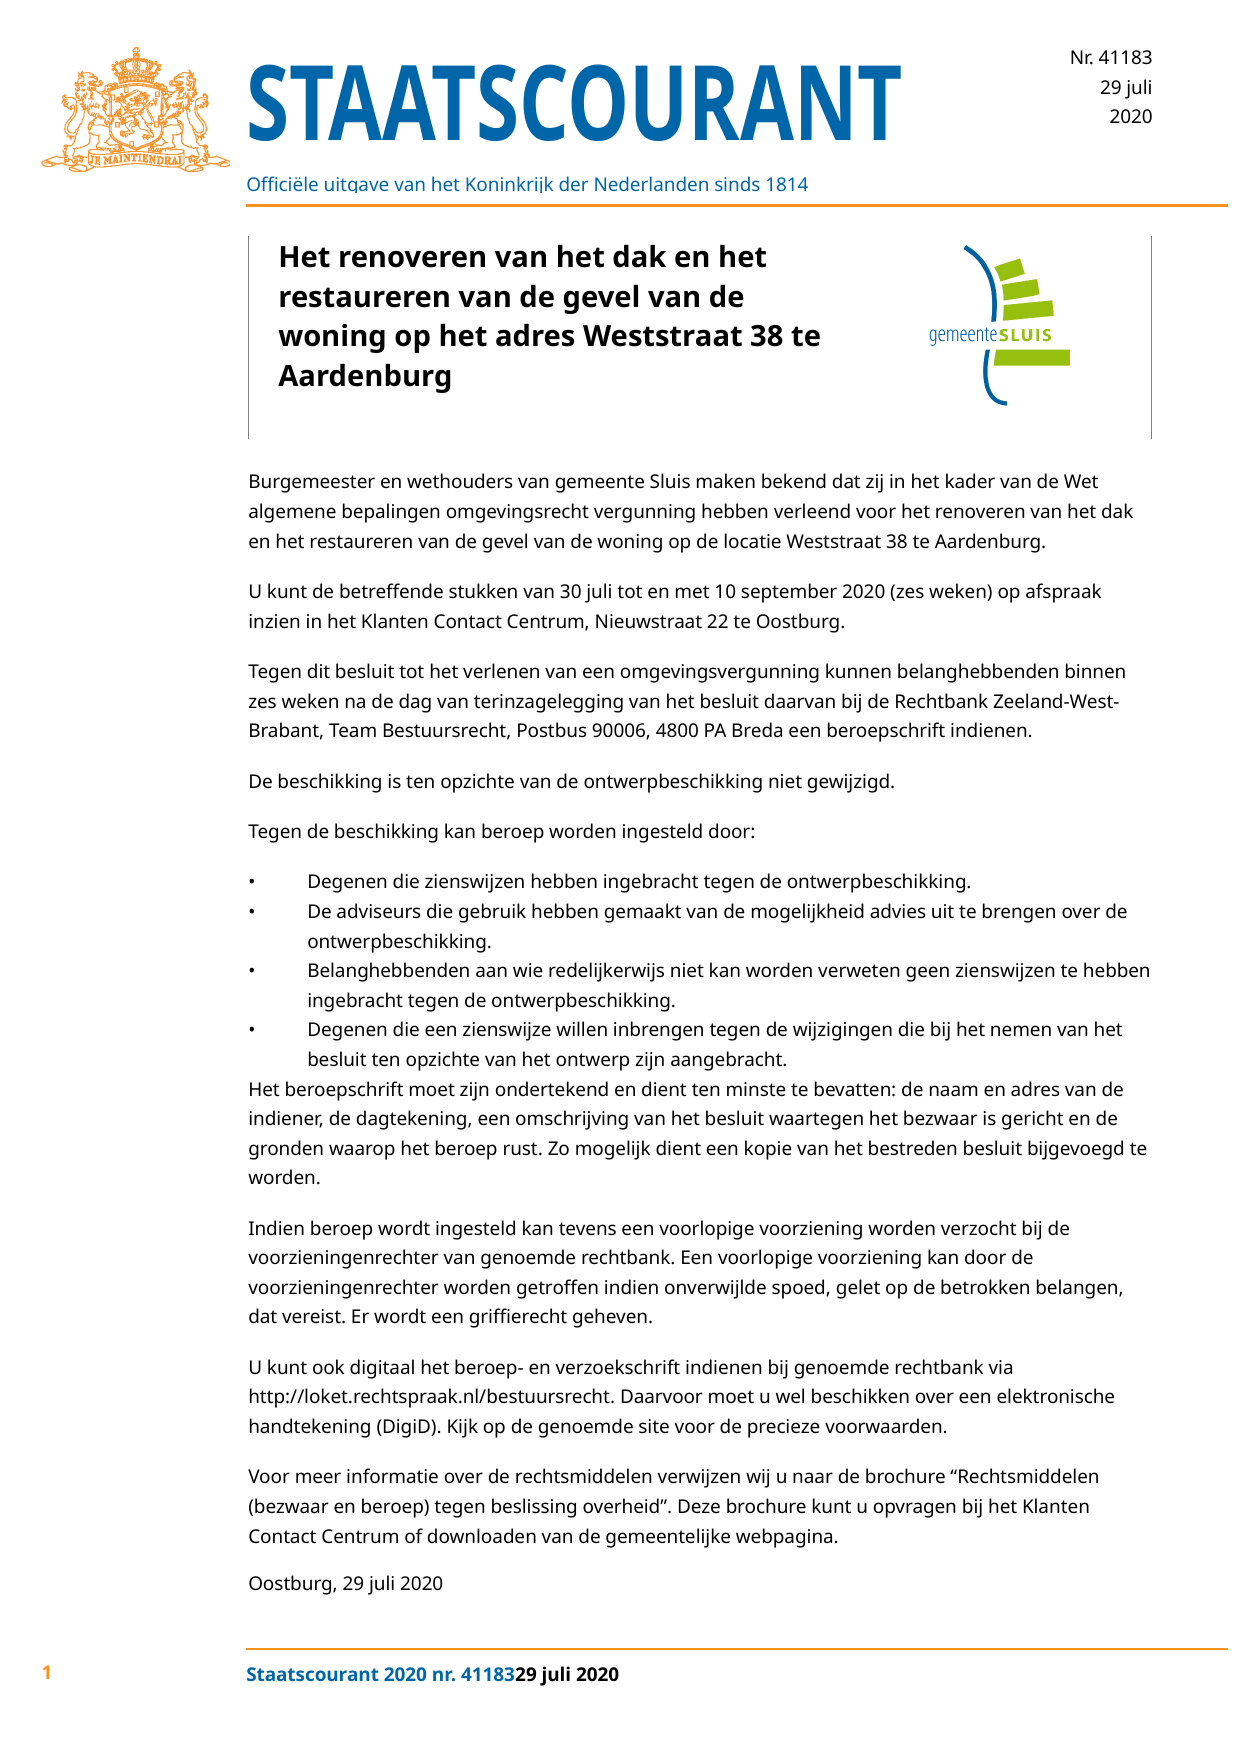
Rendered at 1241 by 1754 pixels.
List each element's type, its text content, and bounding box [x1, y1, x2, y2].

text Indien beroep wordt ingesteld kan tevens een voorlopige voorziening worden verzocht bij de voorzieningenrechter van genoemde rechtbank. Een voorlopige voorziening kan door de voorzieningenrechter worden getroffen indien onverwijlde spoed, gelet op de betrokken belangen, dat vereist. Er wordt een griffierecht geheven. [248, 1215, 1152, 1329]
list Belanghebbenden aan wie redelijkerwijs niet kan worden verweten geen zienswijzen te hebben ingebracht tegen de ontwerpbeschikking. [248, 957, 1152, 1013]
text Het beroepschrift moet zijn ondertekend en dient ten minste te bevatten: de naam en adres van de indiener, de dagtekening, een omschrijving van het besluit waartegen het bezwaar is gericht en de gronden waarop het beroep rust. Zo mogelijk dient een kopie van het bestreden besluit bijgevoegd te worden. [248, 1076, 1152, 1190]
table_header [1090, 236, 1151, 413]
text Voor meer informatie over de rechtsmiddelen verwijzen wij u naar de brochure “Rechtsmiddelen (bezwaar en beroep) tegen beslissing overheid”. Deze brochure kunt u opvragen bij het Klanten Contact Centrum of downloaden van de gemeentelijke webpagina. [248, 1464, 1152, 1548]
text U kunt de betreffende stukken van 30 juli tot en met 10 september 2020 (zes weken) op afspraak inzien in het Klanten Contact Centrum, Nieuwstraat 22 te Oostburg. [248, 578, 1152, 633]
text Tegen dit besluit tot het verlenen van een omgevingsvergunning kunnen belanghebbenden binnen zes weken na de dag van terinzagelegging van het besluit daarvan bij de Rechtbank Zeeland-West-Brabant, Team Bestuursrecht, Postbus 90006, 4800 PA Breda een beroepschrift indienen. [248, 658, 1152, 743]
text Burgemeester en wethouders van gemeente Sluis maken bekend dat zij in het kader van de Wet algemene bepalingen omgevingsrecht vergunning hebben verleend voor het renoveren van het dak en het restaureren van de gevel van de woning op de locatie Weststraat 38 te Aardenburg. [248, 469, 1152, 553]
list De adviseurs die gebruik hebben gemaakt van de mogelijkheid advies uit te brengen over de ontwerpbeschikking. [248, 898, 1152, 953]
list Degenen die zienswijzen hebben ingebracht tegen de ontwerpbeschikking. [248, 869, 1152, 894]
text Tegen de beschikking kan beroep worden ingesteld door: [248, 818, 1152, 844]
list Degenen die een zienswijze willen inbrengen tegen de wijzigingen die bij het nemen van het besluit ten opzichte van het ontwerp zijn aangebracht. [248, 1017, 1152, 1072]
picture [912, 236, 1090, 414]
table_header [850, 414, 1151, 439]
picture [41, 47, 231, 172]
text De beschikking is ten opzichte van de ontwerpbeschikking niet gewijzigd. [248, 768, 1152, 793]
text U kunt ook digitaal het beroep- en verzoekschrift indienen bij genoemde rechtbank via http://loket.rechtspraak.nl/bestuursrecht. Daarvoor moet u wel beschikken over een elektronische handtekening (DigiD). Kijk op de genoemde site voor de precieze voorwaarden. [248, 1354, 1152, 1439]
table_header [850, 236, 912, 413]
text Oostburg, 29 juli 2020 [248, 1571, 1152, 1596]
table_header Het renoveren van het dak en het restaureren van de gevel van de woning op het adres Weststraat 38 te Aardenburg [249, 236, 850, 439]
